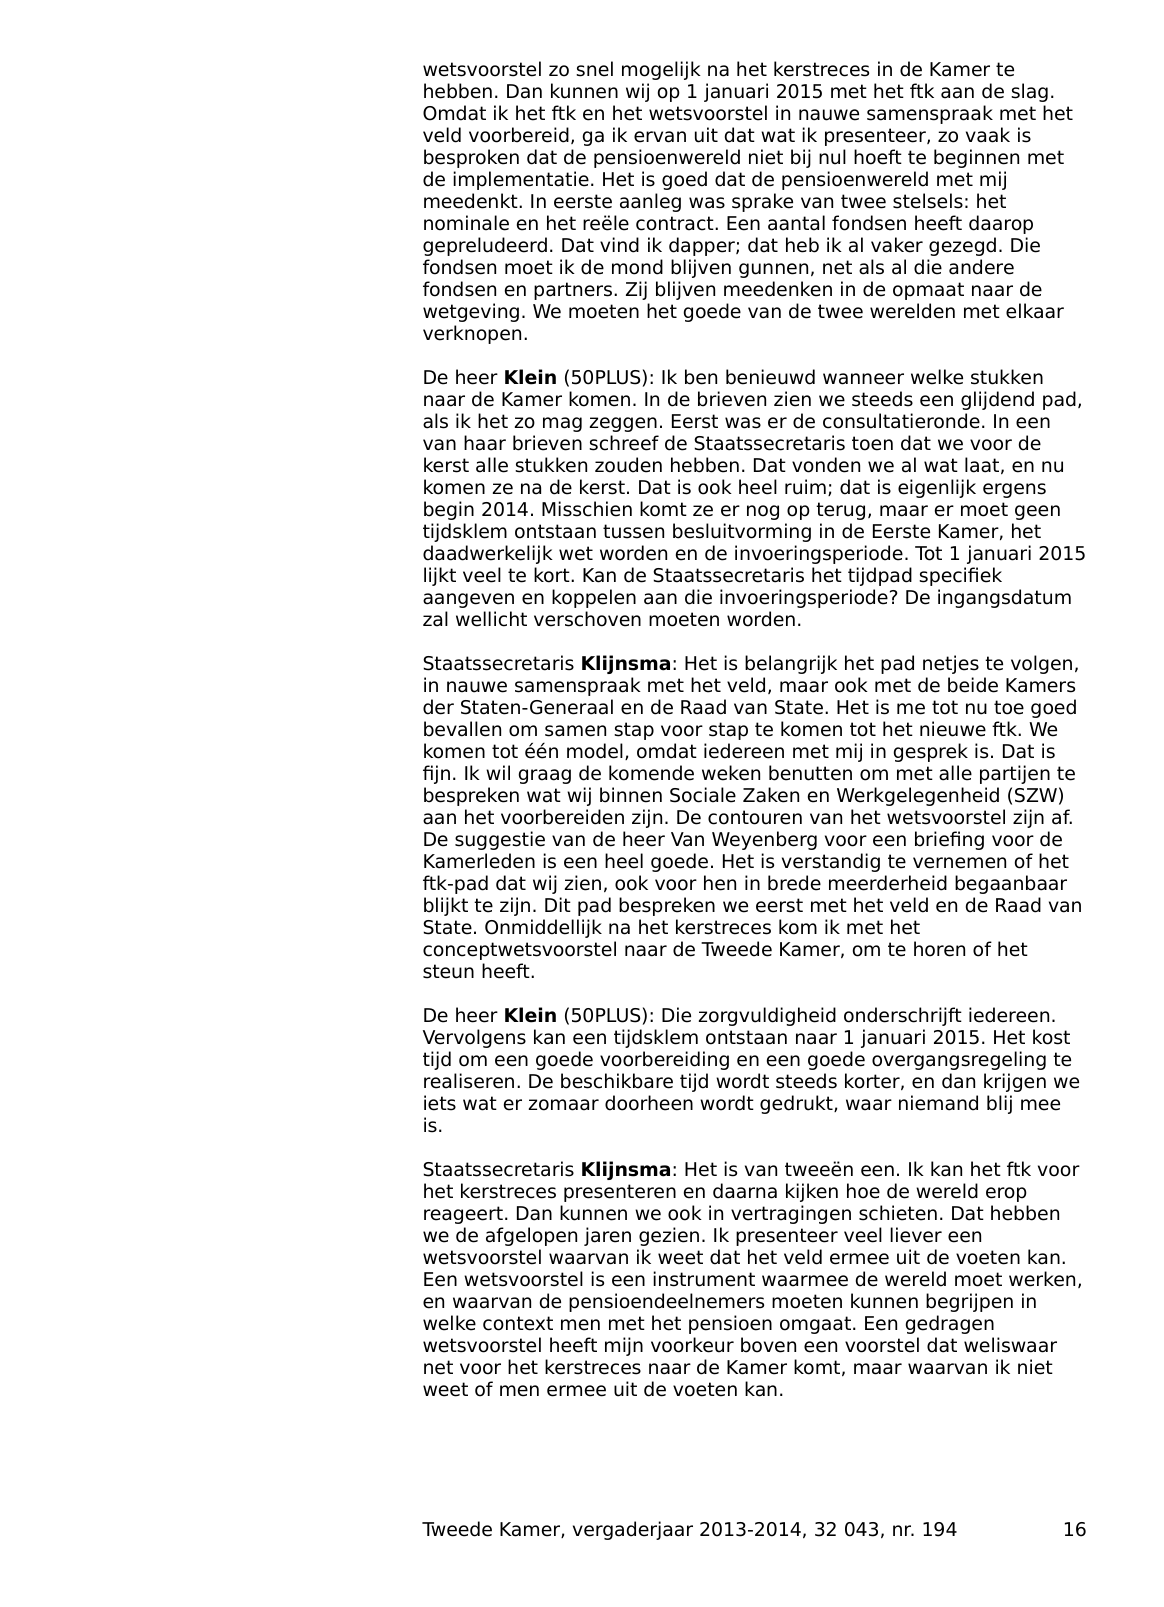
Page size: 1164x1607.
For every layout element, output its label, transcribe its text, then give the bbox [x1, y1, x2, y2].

text De heer Klein (50PLUS): Ik ben benieuwd wanneer welke stukken naar de Kamer komen. In de brieven zien we steeds een glijdend pad, als ik het zo mag zeggen. Eerst was er de consultatieronde. In een van haar brieven schreef de Staatssecretaris toen dat we voor de kerst alle stukken zouden hebben. Dat vonden we al wat laat, en nu komen ze na de kerst. Dat is ook heel ruim; dat is eigenlijk ergens begin 2014. Misschien komt ze er nog op terug, maar er moet geen tijdsklem ontstaan tussen besluitvorming in de Eerste Kamer, het daadwerkelijk wet worden en de invoeringsperiode. Tot 1 januari 2015 lijkt veel te kort. Kan de Staatssecretaris het tijdpad specifiek aangeven en koppelen aan die invoeringsperiode? De ingangsdatum zal wellicht verschoven moeten worden. [422, 367, 1087, 631]
text Staatssecretaris Klijnsma: Het is belangrijk het pad netjes te volgen, in nauwe samenspraak met het veld, maar ook met de beide Kamers der Staten-Generaal en de Raad van State. Het is me tot nu toe goed bevallen om samen stap voor stap te komen tot het nieuwe ftk. We komen tot één model, omdat iedereen met mij in gesprek is. Dat is fijn. Ik wil graag de komende weken benutten om met alle partijen te bespreken wat wij binnen Sociale Zaken en Werkgelegenheid (SZW) aan het voorbereiden zijn. De contouren van het wetsvoorstel zijn af. De suggestie van de heer Van Weyenberg voor een briefing voor de Kamerleden is een heel goede. Het is verstandig te vernemen of het ftk-pad dat wij zien, ook voor hen in brede meerderheid begaanbaar blijkt te zijn. Dit pad bespreken we eerst met het veld en de Raad van State. Onmiddellijk na het kerstreces kom ik met het conceptwetsvoorstel naar de Tweede Kamer, om te horen of het steun heeft. [422, 653, 1087, 983]
text Staatssecretaris Klijnsma: Het is van tweeën een. Ik kan het ftk voor het kerstreces presenteren en daarna kijken hoe de wereld erop reageert. Dan kunnen we ook in vertragingen schieten. Dat hebben we de afgelopen jaren gezien. Ik presenteer veel liever een wetsvoorstel waarvan ik weet dat het veld ermee uit de voeten kan. Een wetsvoorstel is een instrument waarmee de wereld moet werken, en waarvan de pensioendeelnemers moeten kunnen begrijpen in welke context men met het pensioen omgaat. Een gedragen wetsvoorstel heeft mijn voorkeur boven een voorstel dat weliswaar net voor het kerstreces naar de Kamer komt, maar waarvan ik niet weet of men ermee uit de voeten kan. [422, 1159, 1087, 1401]
text De heer Klein (50PLUS): Die zorgvuldigheid onderschrijft iedereen. Vervolgens kan een tijdsklem ontstaan naar 1 januari 2015. Het kost tijd om een goede voorbereiding en een goede overgangsregeling te realiseren. De beschikbare tijd wordt steeds korter, en dan krijgen we iets wat er zomaar doorheen wordt gedrukt, waar niemand blij mee is. [422, 1005, 1087, 1137]
text wetsvoorstel zo snel mogelijk na het kerstreces in de Kamer te hebben. Dan kunnen wij op 1 januari 2015 met het ftk aan de slag. Omdat ik het ftk en het wetsvoorstel in nauwe samenspraak met het veld voorbereid, ga ik ervan uit dat wat ik presenteer, zo vaak is besproken dat de pensioenwereld niet bij nul hoeft te beginnen met de implementatie. Het is goed dat de pensioenwereld met mij meedenkt. In eerste aanleg was sprake van twee stelsels: het nominale en het reële contract. Een aantal fondsen heeft daarop gepreludeerd. Dat vind ik dapper; dat heb ik al vaker gezegd. Die fondsen moet ik de mond blijven gunnen, net als al die andere fondsen en partners. Zij blijven meedenken in de opmaat naar de wetgeving. We moeten het goede van de twee werelden met elkaar verknopen. [422, 59, 1087, 345]
